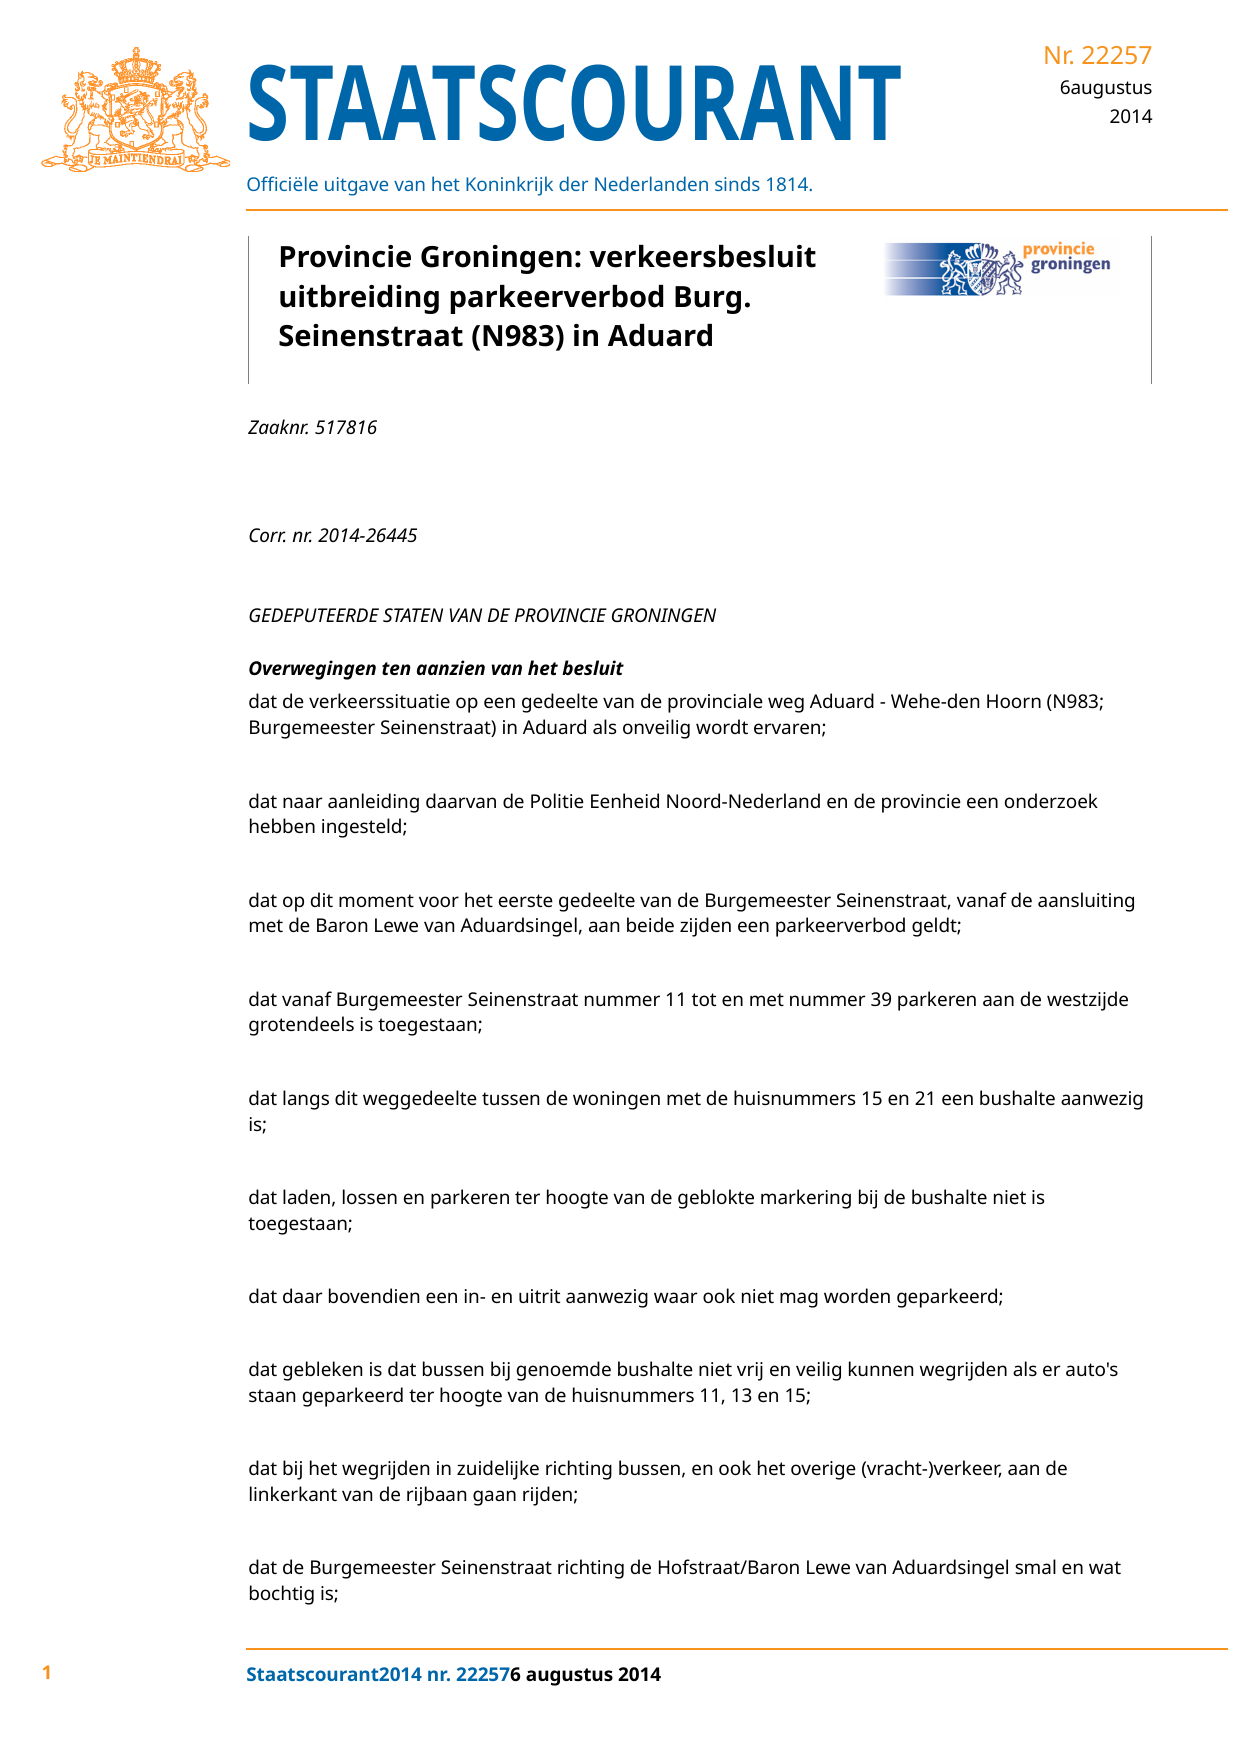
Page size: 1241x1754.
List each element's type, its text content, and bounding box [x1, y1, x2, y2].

text dat naar aanleiding daarvan de Politie Eenheid Noord-Nederland en de provincie een onderzoek hebben ingesteld; [248, 788, 1152, 839]
text dat bij het wegrijden in zuidelijke richting bussen, en ook het overige (vracht-)verkeer, aan de linkerkant van de rijbaan gaan rijden; [248, 1456, 1152, 1507]
text dat op dit moment voor het eerste gedeelte van de Burgemeester Seinenstraat, vanaf de aansluiting met de Baron Lewe van Aduardsingel, aan beide zijden een parkeerverbod geldt; [248, 887, 1152, 938]
text Zaaknr. 517816 [248, 414, 1152, 440]
text dat laden, lossen en parkeren ter hoogte van de geblokte markering bij de bushalte niet is toegestaan; [248, 1184, 1152, 1236]
text dat de verkeerssituatie op een gedeelte van de provinciale weg Aduard - Wehe-den Hoorn (N983; Burgemeester Seinenstraat) in Aduard als onveilig wordt ervaren; [248, 689, 1152, 740]
text Overwegingen ten aanzien van het besluit [248, 655, 1152, 680]
text GEDEPUTEERDE STATEN VAN DE PROVINCIE GRONINGEN [248, 602, 1152, 628]
picture [41, 47, 231, 172]
text dat daar bovendien een in- en uitrit aanwezig waar ook niet mag worden geparkeerd; [248, 1283, 1152, 1309]
text Corr. nr. 2014-26445 [248, 522, 1152, 548]
table_header Provincie Groningen: verkeersbesluit uitbreiding parkeerverbod Burg. Seinenstraat (N983) in Aduard [249, 236, 850, 384]
text dat de Burgemeester Seinenstraat richting de Hofstraat/Baron Lewe van Aduardsingel smal en wat bochtig is; [248, 1554, 1152, 1606]
text dat gebleken is dat bussen bij genoemde bushalte niet vrij en veilig kunnen wegrijden als er auto's staan geparkeerd ter hoogte van de huisnummers 11, 13 en 15; [248, 1356, 1152, 1408]
picture [882, 236, 1119, 302]
text dat vanaf Burgemeester Seinenstraat nummer 11 tot en met nummer 39 parkeren aan de westzijde grotendeels is toegestaan; [248, 986, 1152, 1037]
table_header [850, 236, 1151, 384]
text dat langs dit weggedeelte tussen de woningen met de huisnummers 15 en 21 een bushalte aanwezig is; [248, 1085, 1152, 1136]
